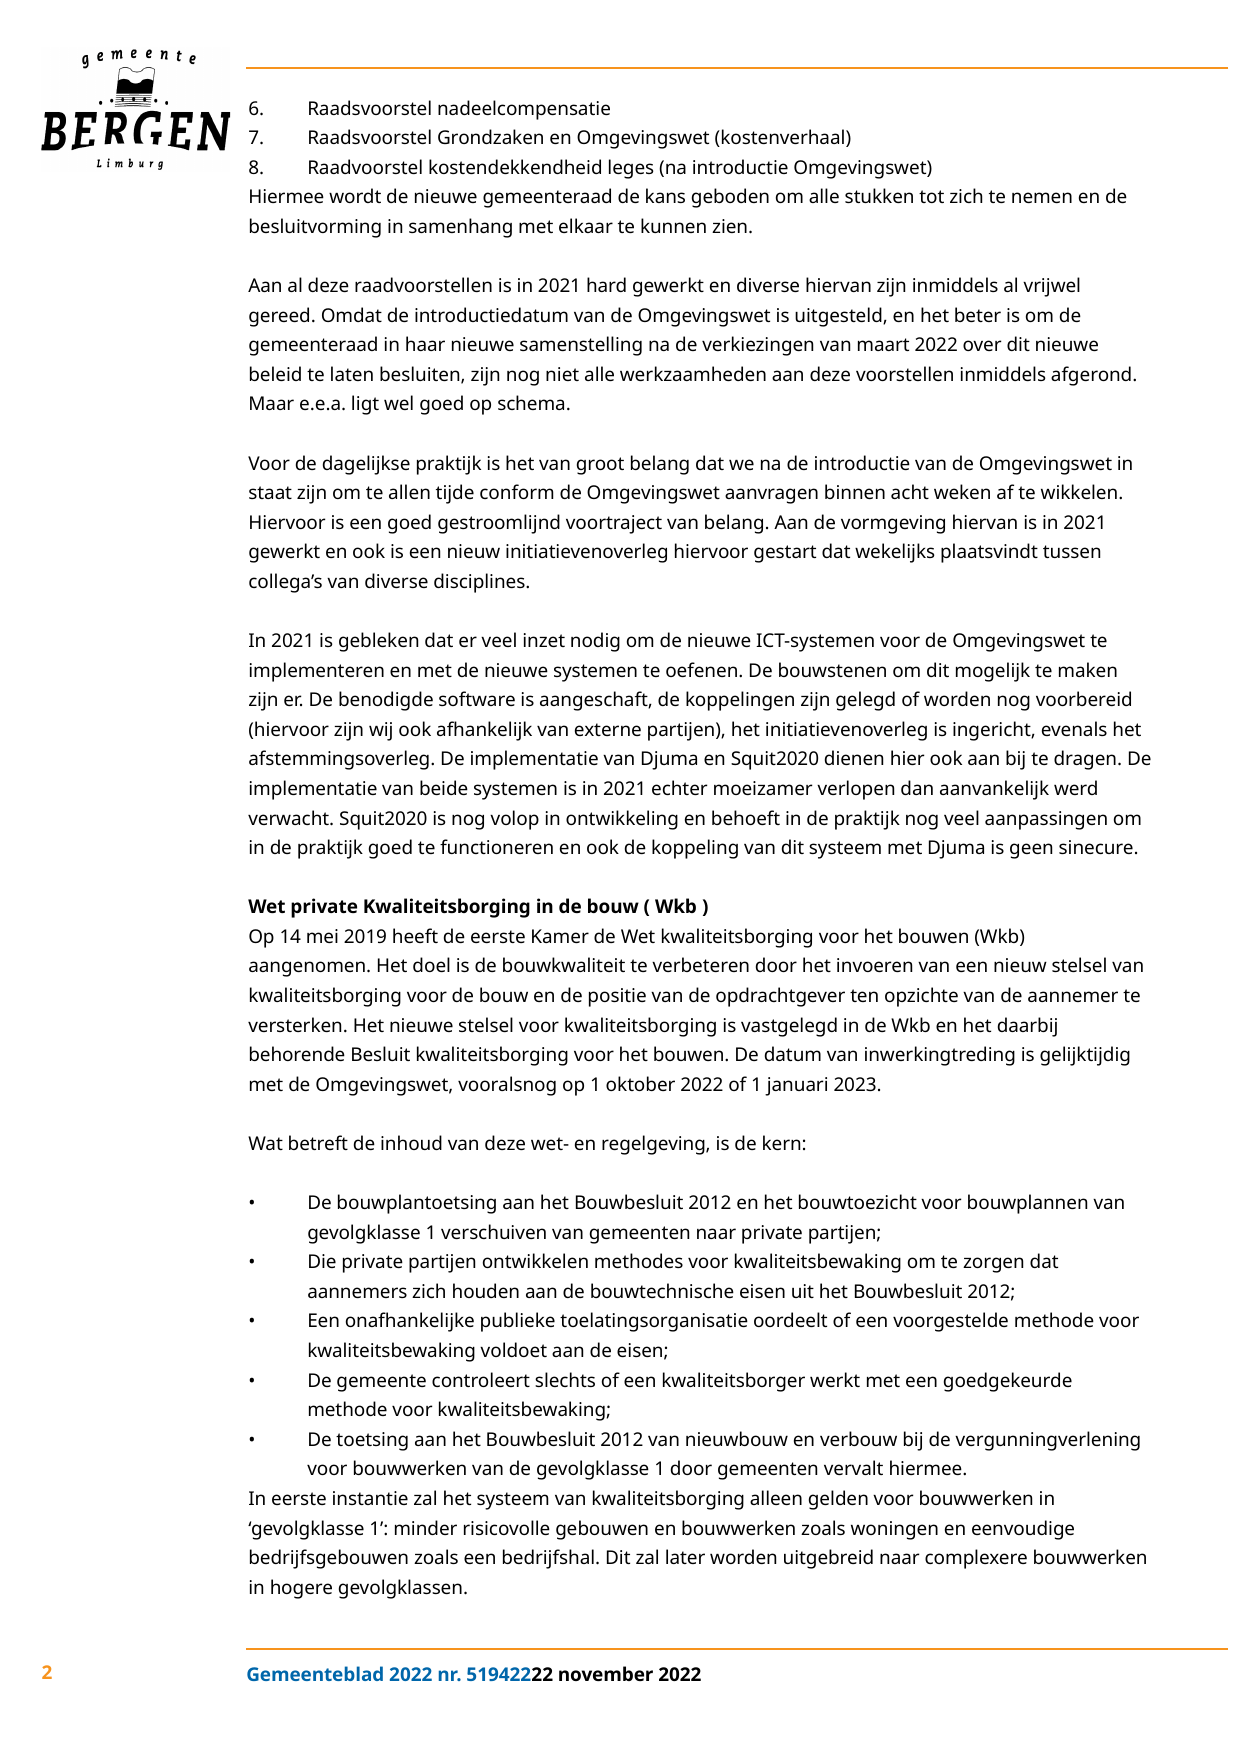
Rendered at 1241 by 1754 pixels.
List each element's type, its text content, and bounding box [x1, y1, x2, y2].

list De toetsing aan het Bouwbesluit 2012 van nieuwbouw en verbouw bij de vergunningverlening voor bouwwerken van de gevolgklasse 1 door gemeenten vervalt hiermee. [248, 1426, 1152, 1481]
list De gemeente controleert slechts of een kwaliteitsborger werkt met een goedgekeurde methode voor kwaliteitsbewaking; [248, 1367, 1152, 1422]
text Op 14 mei 2019 heeft de eerste Kamer de Wet kwaliteitsborging voor het bouwen (Wkb) aangenomen. Het doel is de bouwkwaliteit te verbeteren door het invoeren van een nieuw stelsel van kwaliteitsborging voor de bouw en de positie van de opdrachtgever ten opzichte van de aannemer te versterken. Het nieuwe stelsel voor kwaliteitsborging is vastgelegd in de Wkb en het daarbij behorende Besluit kwaliteitsborging voor het bouwen. De datum van inwerkingtreding is gelijktijdig met de Omgevingswet, vooralsnog op 1 oktober 2022 of 1 januari 2023. [248, 923, 1152, 1097]
list Raadvoorstel kostendekkendheid leges (na introductie Omgevingswet) [248, 154, 1152, 180]
text Wet private Kwaliteitsborging in de bouw ( Wkb ) [248, 893, 1152, 919]
list Een onafhankelijke publieke toelatingsorganisatie oordeelt of een voorgestelde methode voor kwaliteitsbewaking voldoet aan de eisen; [248, 1308, 1152, 1363]
picture [41, 47, 231, 172]
list Raadsvoorstel nadeelcompensatie [248, 95, 1152, 121]
text In 2021 is gebleken dat er veel inzet nodig om de nieuwe ICT-systemen voor de Omgevingswet te implementeren en met de nieuwe systemen te oefenen. De bouwstenen om dit mogelijk te maken zijn er. De benodigde software is aangeschaft, de koppelingen zijn gelegd of worden nog voorbereid (hiervoor zijn wij ook afhankelijk van externe partijen), het initiatievenoverleg is ingericht, evenals het afstemmingsoverleg. De implementatie van Djuma en Squit2020 dienen hier ook aan bij te dragen. De implementatie van beide systemen is in 2021 echter moeizamer verlopen dan aanvankelijk werd verwacht. Squit2020 is nog volop in ontwikkeling en behoeft in de praktijk nog veel aanpassingen om in de praktijk goed te functioneren en ook de koppeling van dit systeem met Djuma is geen sinecure. [248, 627, 1152, 860]
text Aan al deze raadvoorstellen is in 2021 hard gewerkt en diverse hiervan zijn inmiddels al vrijwel gereed. Omdat de introductiedatum van de Omgevingswet is uitgesteld, en het beter is om de gemeenteraad in haar nieuwe samenstelling na de verkiezingen van maart 2022 over dit nieuwe beleid te laten besluiten, zijn nog niet alle werkzaamheden aan deze voorstellen inmiddels afgerond. Maar e.e.a. ligt wel goed op schema. [248, 272, 1152, 416]
text In eerste instantie zal het systeem van kwaliteitsborging alleen gelden voor bouwwerken in ‘gevolgklasse 1’: minder risicovolle gebouwen en bouwwerken zoals woningen en eenvoudige bedrijfsgebouwen zoals een bedrijfshal. Dit zal later worden uitgebreid naar complexere bouwwerken in hogere gevolgklassen. [248, 1485, 1152, 1600]
list De bouwplantoetsing aan het Bouwbesluit 2012 en het bouwtoezicht voor bouwplannen van gevolgklasse 1 verschuiven van gemeenten naar private partijen; [248, 1189, 1152, 1245]
list Raadsvoorstel Grondzaken en Omgevingswet (kostenverhaal) [248, 124, 1152, 150]
text Wat betreft de inhoud van deze wet- en regelgeving, is de kern: [248, 1130, 1152, 1156]
text Voor de dagelijkse praktijk is het van groot belang dat we na de introductie van de Omgevingswet in staat zijn om te allen tijde conform de Omgevingswet aanvragen binnen acht weken af te wikkelen. Hiervoor is een goed gestroomlijnd voortraject van belang. Aan de vormgeving hiervan is in 2021 gewerkt en ook is een nieuw initiatievenoverleg hiervoor gestart dat wekelijks plaatsvindt tussen collega’s van diverse disciplines. [248, 450, 1152, 594]
list Die private partijen ontwikkelen methodes voor kwaliteitsbewaking om te zorgen dat aannemers zich houden aan de bouwtechnische eisen uit het Bouwbesluit 2012; [248, 1248, 1152, 1304]
text Hiermee wordt de nieuwe gemeenteraad de kans geboden om alle stukken tot zich te nemen en de besluitvorming in samenhang met elkaar te kunnen zien. [248, 183, 1152, 239]
